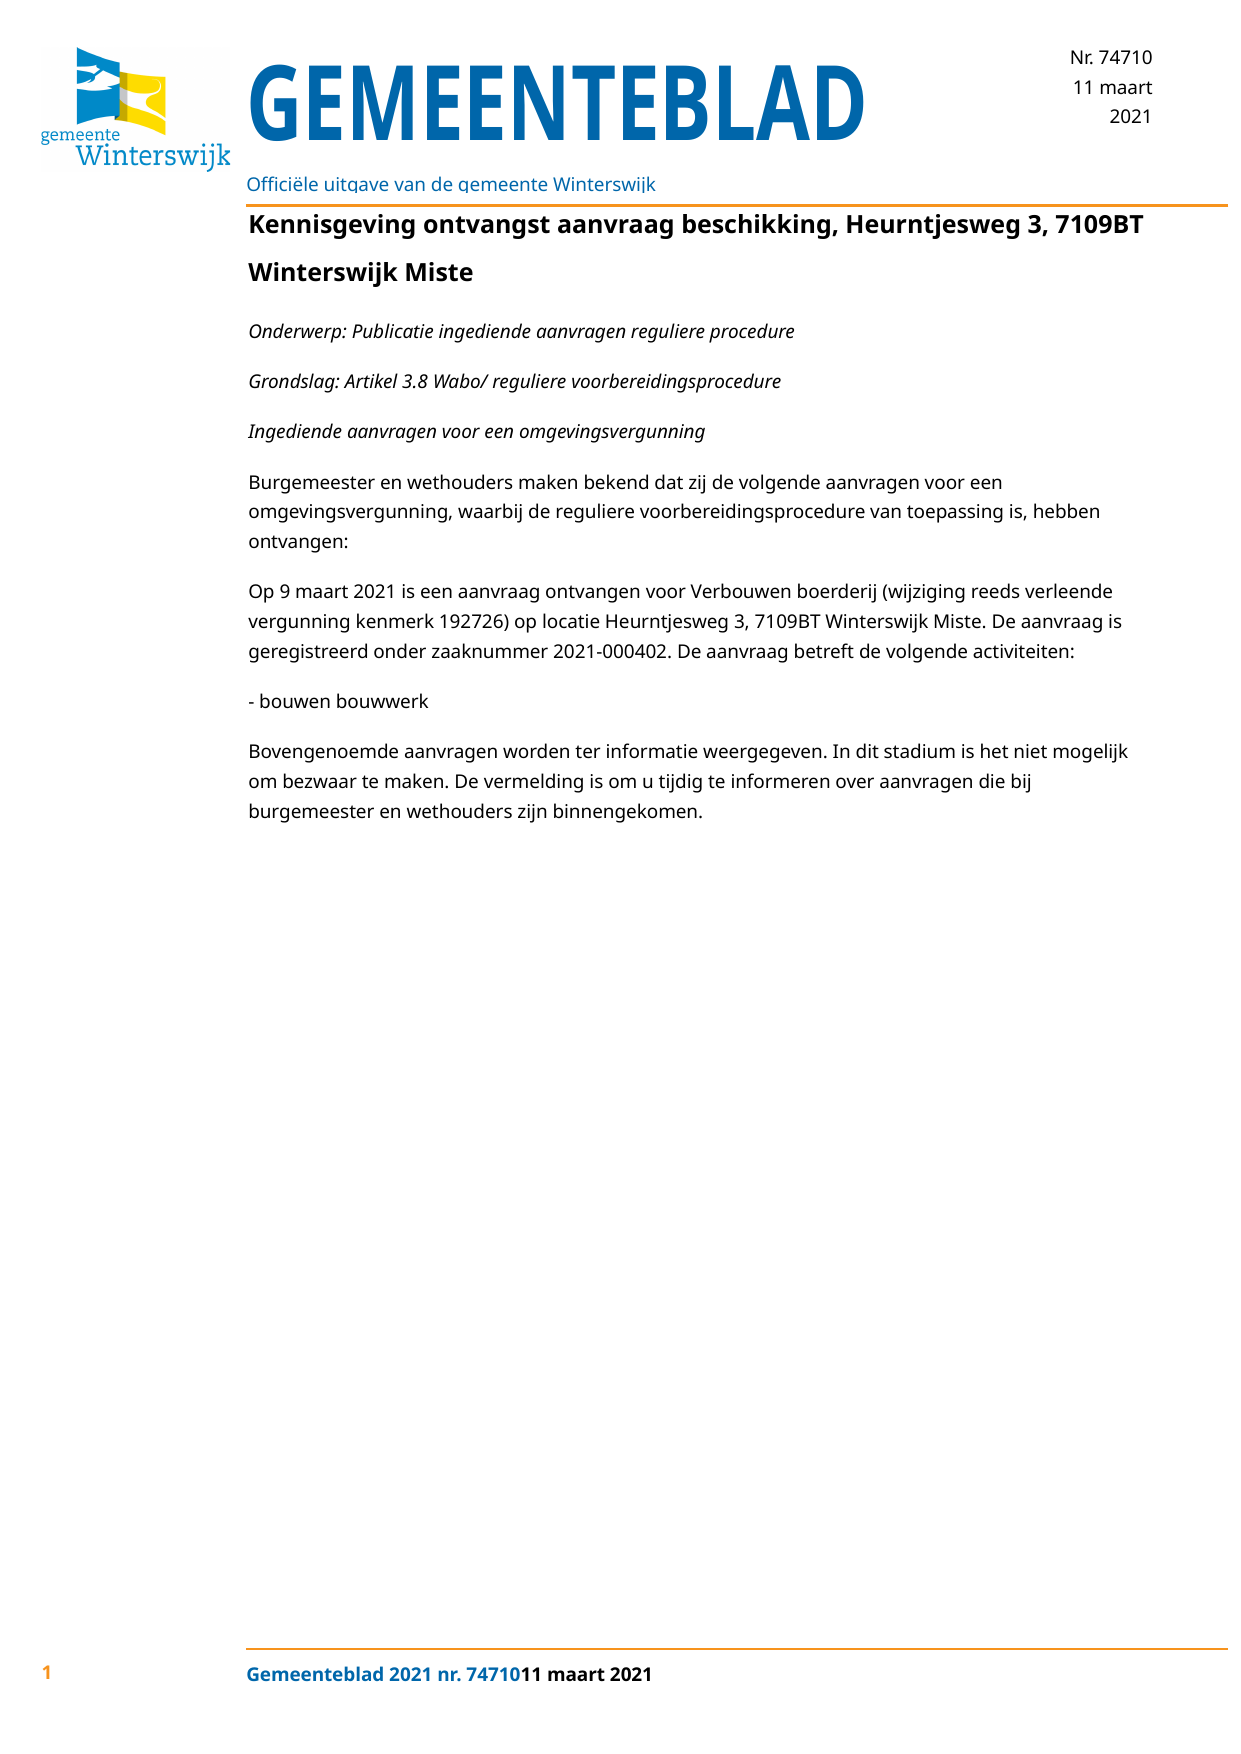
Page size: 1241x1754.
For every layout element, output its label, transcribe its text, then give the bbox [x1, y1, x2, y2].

text Onderwerp: Publicatie ingediende aanvragen reguliere procedure [248, 318, 1152, 344]
text Burgemeester en wethouders maken bekend dat zij de volgende aanvragen voor een omgevingsvergunning, waarbij de reguliere voorbereidingsprocedure van toepassing is, hebben ontvangen: [248, 469, 1152, 554]
text Op 9 maart 2021 is een aanvraag ontvangen voor Verbouwen boerderij (wijziging reeds verleende vergunning kenmerk 192726) op locatie Heurntjesweg 3, 7109BT Winterswijk Miste. De aanvraag is geregistreerd onder zaaknummer 2021-000402. De aanvraag betreft de volgende activiteiten: [248, 579, 1152, 664]
text Grondslag: Artikel 3.8 Wabo/ reguliere voorbereidingsprocedure [248, 368, 1152, 394]
picture [41, 47, 231, 172]
text Kennisgeving ontvangst aanvraag beschikking, Heurntjesweg 3, 7109BT Winterswijk Miste [248, 207, 1152, 288]
text Ingediende aanvragen voor een omgevingsvergunning [248, 419, 1152, 444]
text - bouwen bouwwerk [248, 688, 1152, 714]
text Bovengenoemde aanvragen worden ter informatie weergegeven. In dit stadium is het niet mogelijk om bezwaar te maken. De vermelding is om u tijdig te informeren over aanvragen die bij burgemeester en wethouders zijn binnengekomen. [248, 739, 1152, 824]
picture [225, 153, 231, 162]
